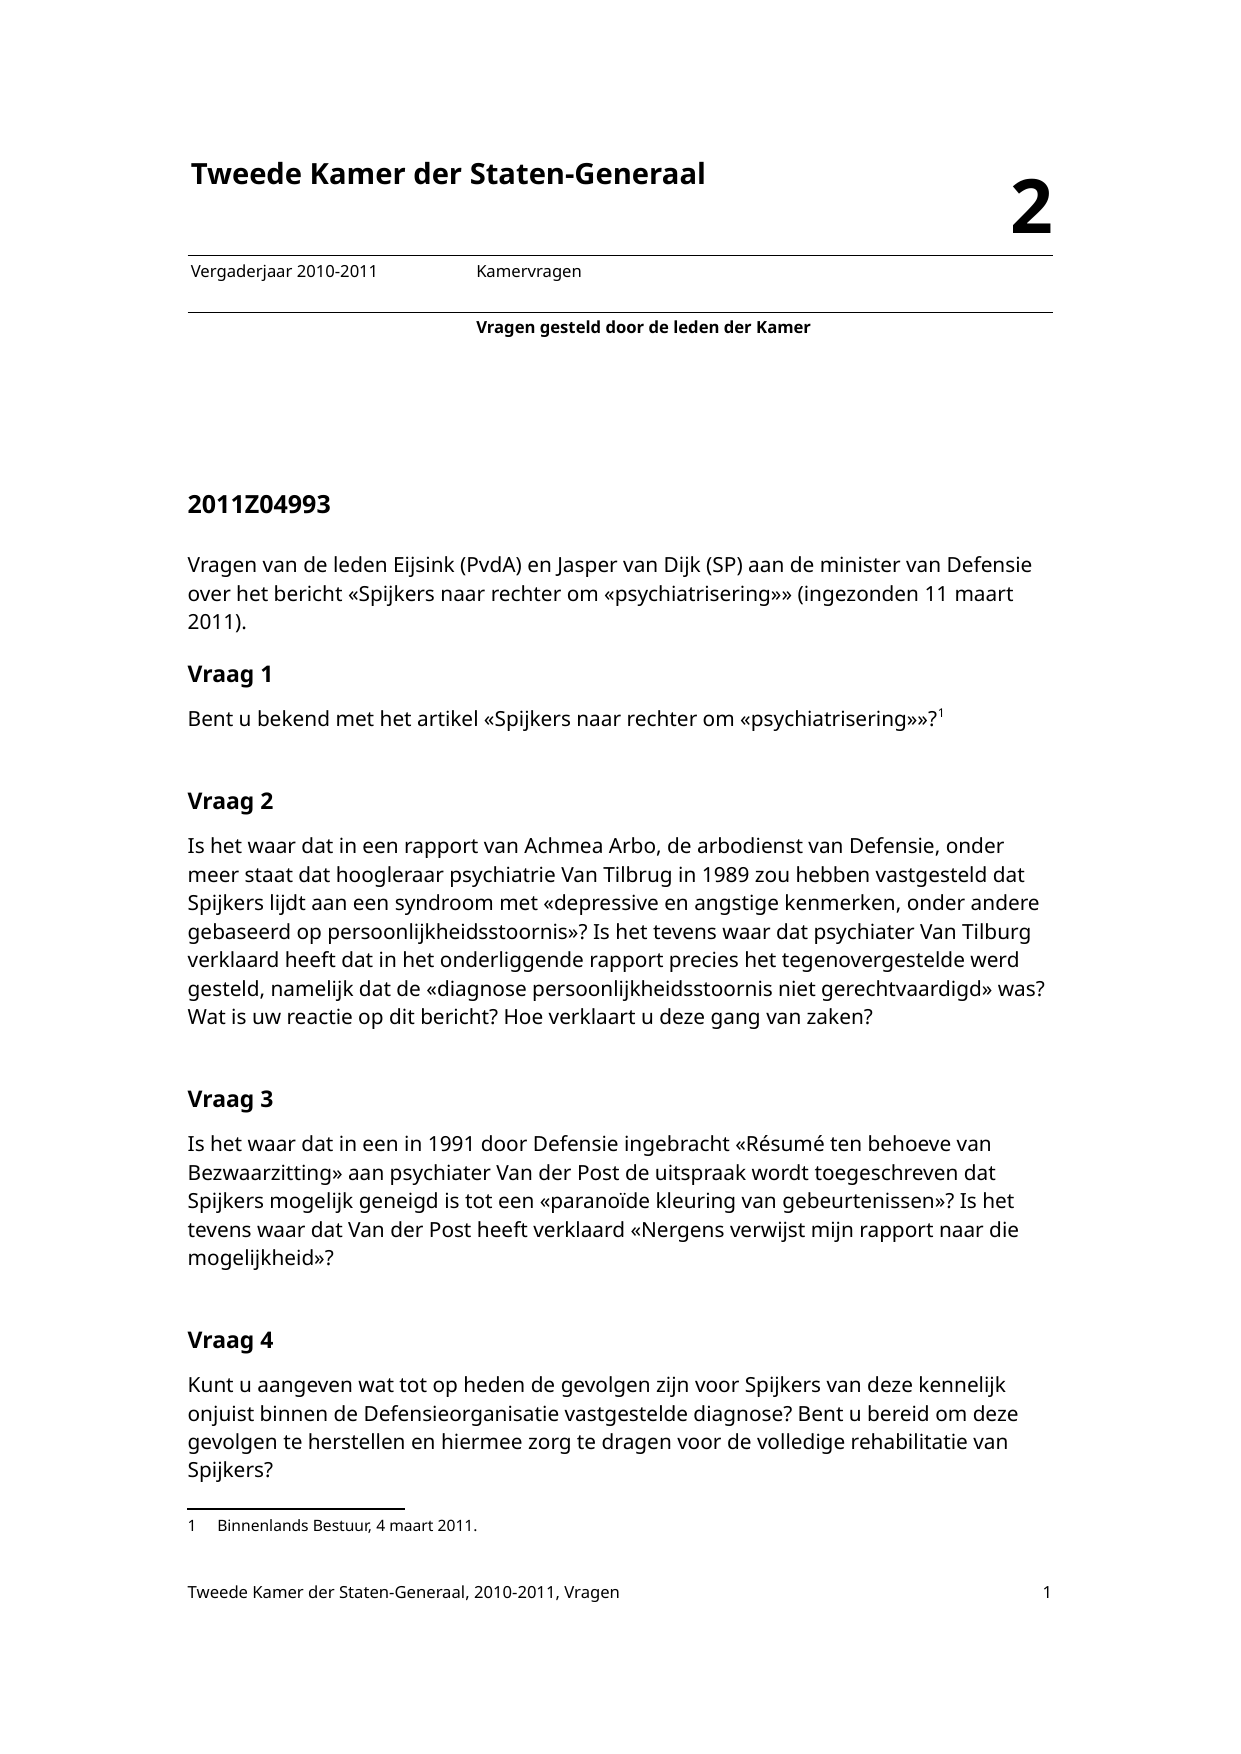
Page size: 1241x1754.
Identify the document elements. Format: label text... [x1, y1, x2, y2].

text Kunt u aangeven wat tot op heden de gevolgen zijn voor Spijkers van deze kennelijk onjuist binnen de Defensieorganisatie vastgestelde diagnose? Bent u bereid om deze gevolgen te herstellen en hiermee zorg te dragen voor de volledige rehabilitatie van Spijkers? [187, 1370, 1053, 1484]
text Binnenlands Bestuur, 4 maart 2011. [187, 1508, 1053, 1536]
table_cell Kamervragen [473, 256, 1053, 312]
text 2011Z04993 [187, 487, 1053, 521]
text Is het waar dat in een rapport van Achmea Arbo, de arbodienst van Defensie, onder meer staat dat hoogleraar psychiatrie Van Tilbrug in 1989 zou hebben vastgesteld dat Spijkers lijdt aan een syndroom met «depressive en angstige kenmerken, onder andere gebaseerd op persoonlijkheidsstoornis»? Is het tevens waar dat psychiater Van Tilburg verklaard heeft dat in het onderliggende rapport precies het tegenovergestelde werd gesteld, namelijk dat de «diagnose persoonlijkheidsstoornis niet gerechtvaardigd» was? Wat is uw reactie op dit bericht? Hoe verklaart u deze gang van zaken? [187, 832, 1053, 1031]
table_cell Vragen gesteld door de leden der Kamer [473, 313, 1053, 339]
text Vragen van de leden Eijsink (PvdA) en Jasper van Dijk (SP) aan de minister van Defensie over het bericht «Spijkers naar rechter om «psychiatrisering»» (ingezonden 11 maart 2011). [187, 550, 1053, 636]
subtitle Vraag 4 [187, 1324, 1053, 1355]
subtitle Vraag 3 [187, 1083, 1053, 1114]
subtitle Vraag 2 [187, 785, 1053, 817]
text Is het waar dat in een in 1991 door Defensie ingebracht «Résumé ten behoeve van Bezwaarzitting» aan psychiater Van der Post de uitspraak wordt toegeschreven dat Spijkers mogelijk geneigd is tot een «paranoïde kleuring van gebeurtenissen»? Is het tevens waar dat Van der Post heeft verklaard «Nergens verwijst mijn rapport naar die mogelijkheid»? [187, 1129, 1053, 1272]
subtitle Vraag 1 [187, 658, 1053, 689]
table_cell [188, 313, 473, 339]
table_header 2 [880, 150, 1053, 255]
table_cell Vergaderjaar 2010-2011 [188, 256, 473, 312]
text Bent u bekend met het artikel «Spijkers naar rechter om «psychiatrisering»»? [187, 704, 1053, 733]
table_header Tweede Kamer der Staten-Generaal [188, 150, 879, 255]
